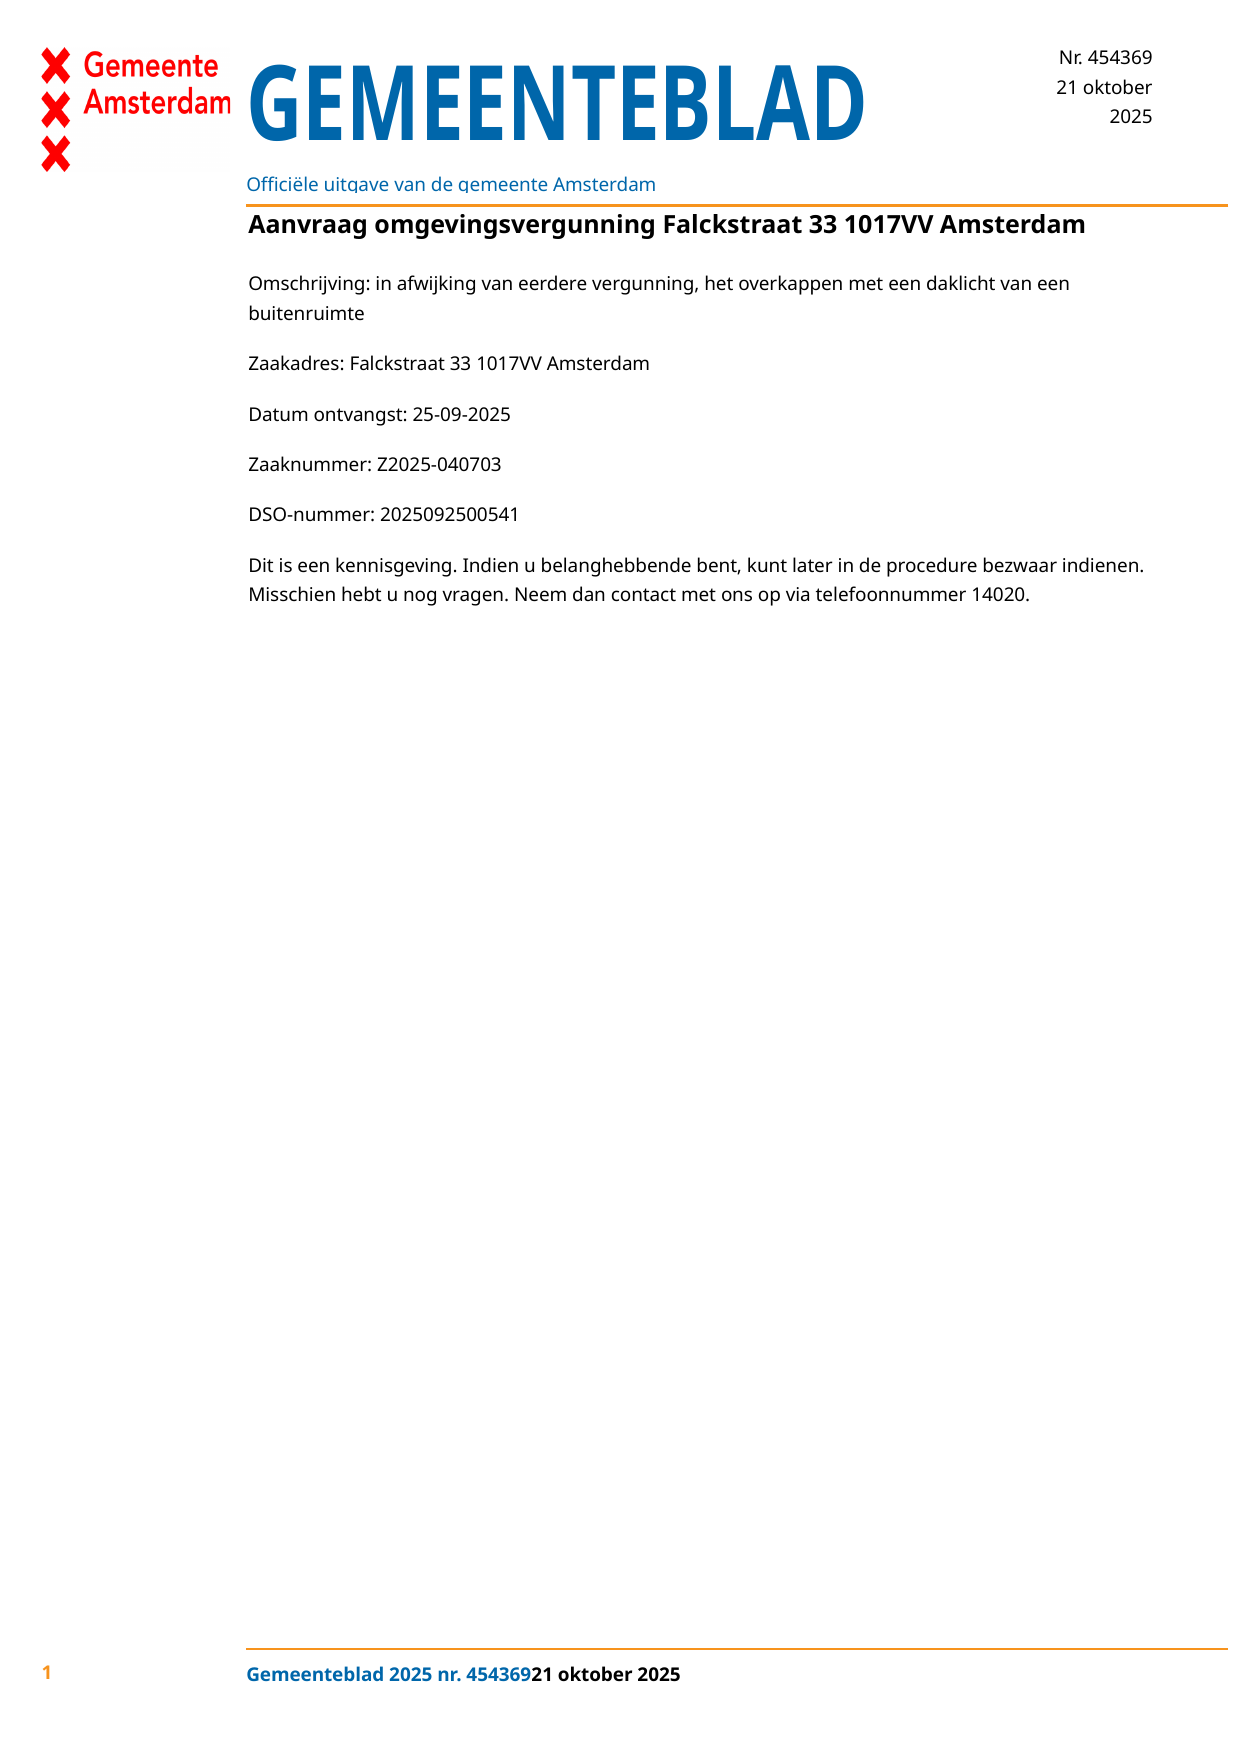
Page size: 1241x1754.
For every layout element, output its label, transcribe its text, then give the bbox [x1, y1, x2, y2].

text Zaaknummer: Z2025-040703 [248, 451, 1152, 477]
text Dit is een kennisgeving. Indien u belanghebbende bent, kunt later in de procedure bezwaar indienen. Misschien hebt u nog vragen. Neem dan contact met ons op via telefoonnummer 14020. [248, 552, 1152, 607]
text Zaakadres: Falckstraat 33 1017VV Amsterdam [248, 350, 1152, 376]
picture [41, 47, 231, 172]
text Datum ontvangst: 25-09-2025 [248, 401, 1152, 426]
text DSO-nummer: 2025092500541 [248, 502, 1152, 527]
text Omschrijving: in afwijking van eerdere vergunning, het overkappen met een daklicht van een buitenruimte [248, 270, 1152, 326]
text Aanvraag omgevingsvergunning Falckstraat 33 1017VV Amsterdam [248, 207, 1152, 241]
